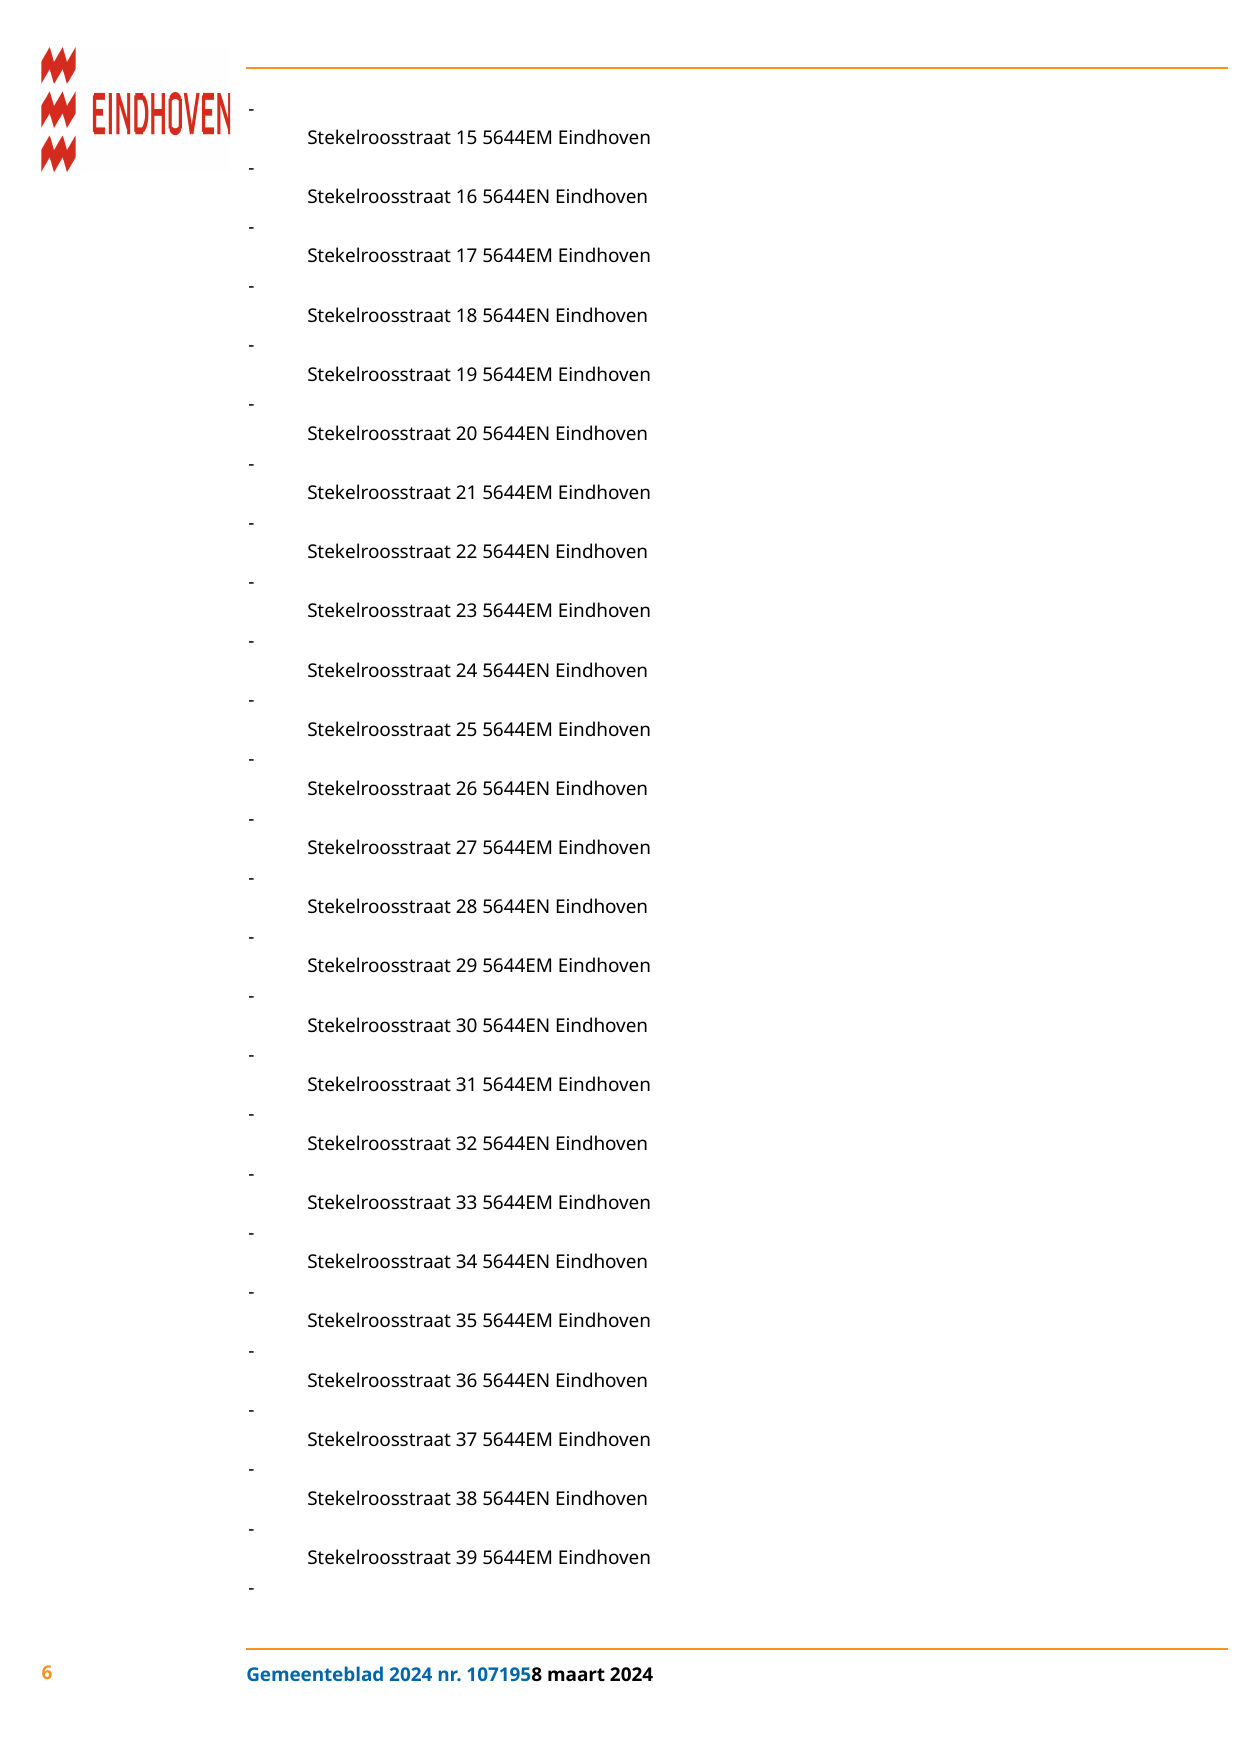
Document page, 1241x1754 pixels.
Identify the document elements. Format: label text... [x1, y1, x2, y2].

list Stekelroosstraat 25 5644EM Eindhoven [248, 716, 1152, 742]
list Stekelroosstraat 17 5644EM Eindhoven [248, 243, 1152, 268]
list Stekelroosstraat 31 5644EM Eindhoven [248, 1071, 1152, 1097]
list Stekelroosstraat 18 5644EN Eindhoven [248, 302, 1152, 328]
list Stekelroosstraat 23 5644EM Eindhoven [248, 598, 1152, 623]
list Stekelroosstraat 21 5644EM Eindhoven [248, 479, 1152, 505]
list Stekelroosstraat 37 5644EM Eindhoven [248, 1426, 1152, 1452]
list Stekelroosstraat 15 5644EM Eindhoven [248, 124, 1152, 150]
list Stekelroosstraat 16 5644EN Eindhoven [248, 183, 1152, 209]
list Stekelroosstraat 38 5644EN Eindhoven [248, 1485, 1152, 1511]
list Stekelroosstraat 19 5644EM Eindhoven [248, 361, 1152, 387]
list Stekelroosstraat 33 5644EM Eindhoven [248, 1189, 1152, 1215]
list Stekelroosstraat 35 5644EM Eindhoven [248, 1308, 1152, 1333]
list Stekelroosstraat 28 5644EN Eindhoven [248, 893, 1152, 919]
list Stekelroosstraat 29 5644EM Eindhoven [248, 953, 1152, 978]
list Stekelroosstraat 32 5644EN Eindhoven [248, 1130, 1152, 1156]
list Stekelroosstraat 24 5644EN Eindhoven [248, 657, 1152, 683]
list Stekelroosstraat 39 5644EM Eindhoven [248, 1544, 1152, 1570]
list Stekelroosstraat 30 5644EN Eindhoven [248, 1012, 1152, 1038]
list Stekelroosstraat 22 5644EN Eindhoven [248, 538, 1152, 564]
list Stekelroosstraat 26 5644EN Eindhoven [248, 775, 1152, 801]
picture [41, 47, 231, 172]
list Stekelroosstraat 20 5644EN Eindhoven [248, 420, 1152, 446]
list Stekelroosstraat 27 5644EM Eindhoven [248, 834, 1152, 860]
list Stekelroosstraat 34 5644EN Eindhoven [248, 1248, 1152, 1274]
list Stekelroosstraat 36 5644EN Eindhoven [248, 1367, 1152, 1393]
